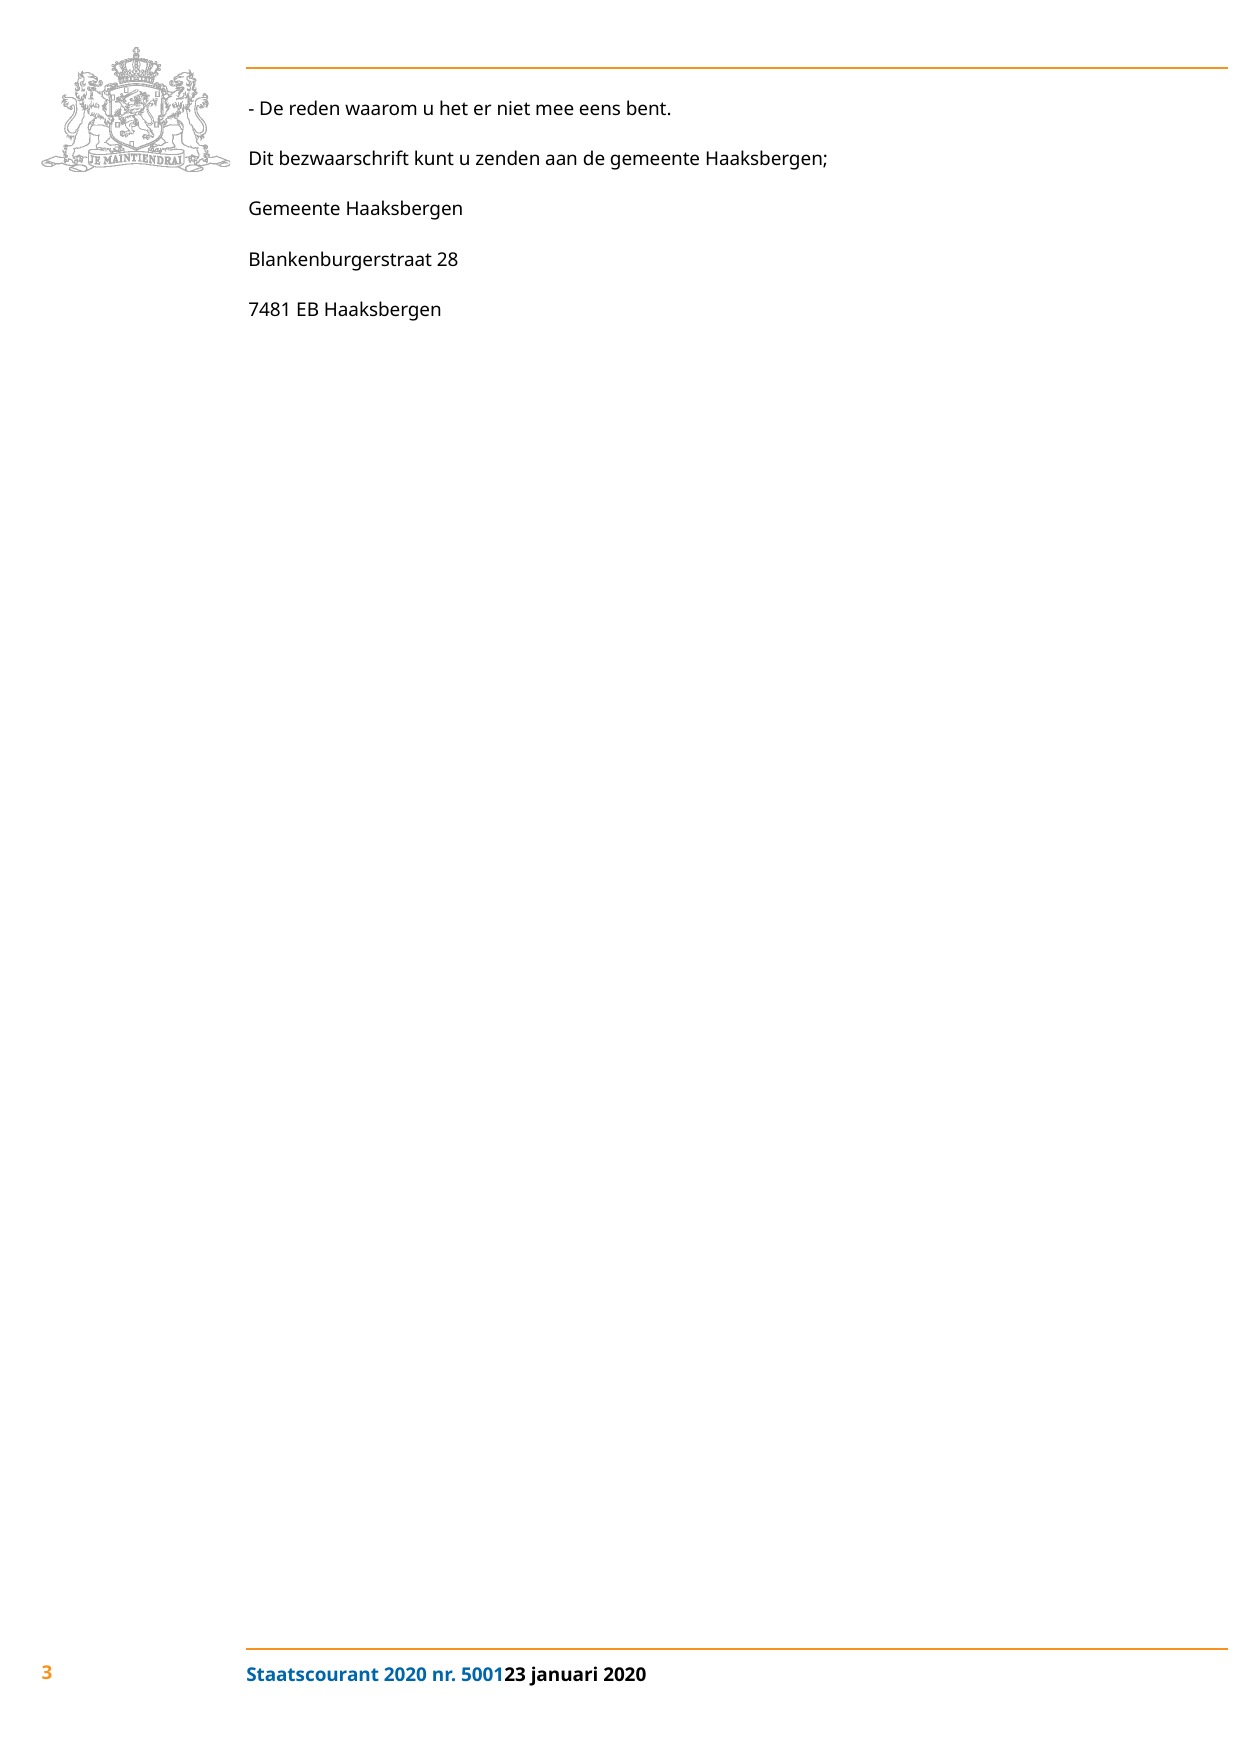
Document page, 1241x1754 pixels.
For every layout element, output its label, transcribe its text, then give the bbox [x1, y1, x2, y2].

text 7481 EB Haaksbergen [248, 296, 1152, 322]
text Blankenburgerstraat 28 [248, 246, 1152, 272]
text - De reden waarom u het er niet mee eens bent. [248, 95, 1152, 121]
picture [41, 47, 231, 172]
text Gemeente Haaksbergen [248, 196, 1152, 221]
text Dit bezwaarschrift kunt u zenden aan de gemeente Haaksbergen; [248, 145, 1152, 171]
